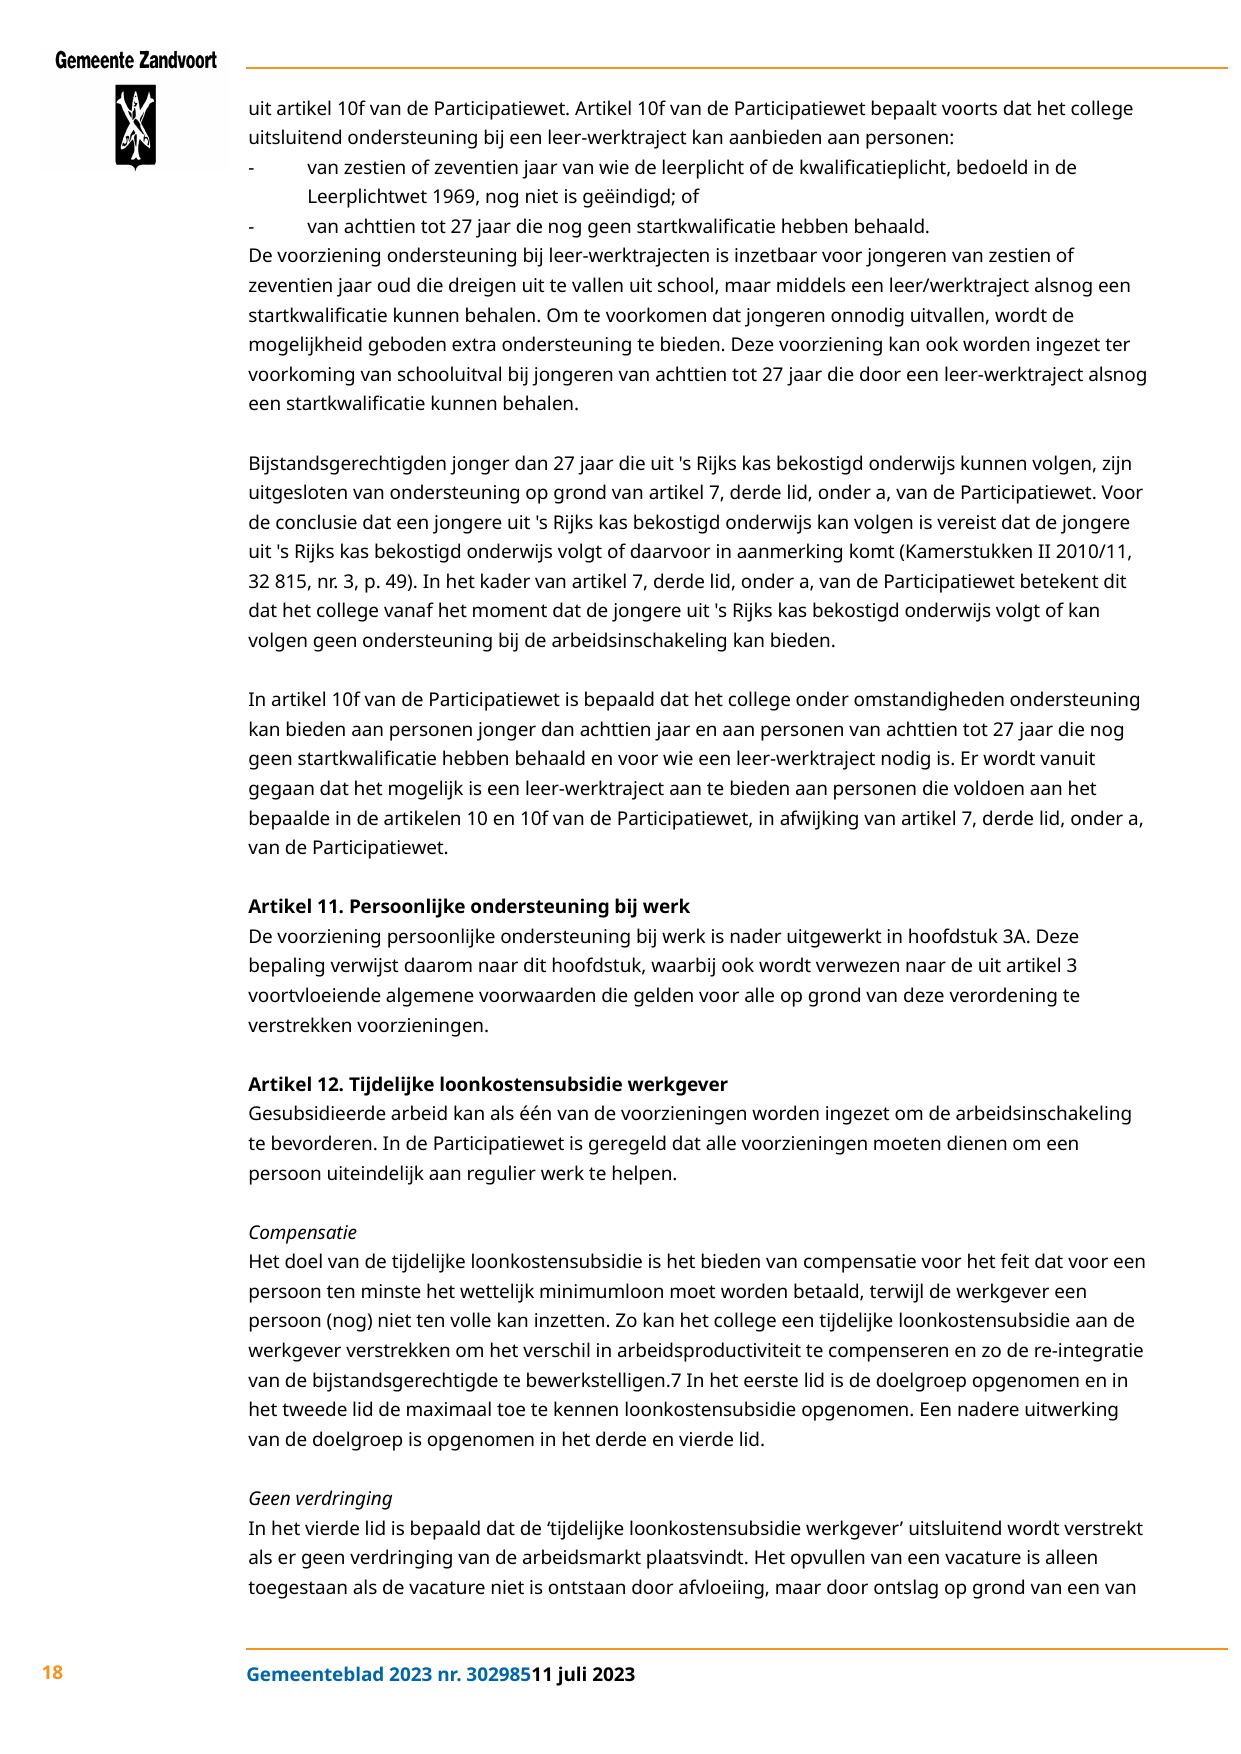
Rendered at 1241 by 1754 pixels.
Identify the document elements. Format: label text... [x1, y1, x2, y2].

text Geen verdringing [248, 1485, 1152, 1511]
text Gesubsidieerde arbeid kan als één van de voorzieningen worden ingezet om de arbeidsinschakeling te bevorderen. In de Participatiewet is geregeld dat alle voorzieningen moeten dienen om een persoon uiteindelijk aan regulier werk te helpen. [248, 1101, 1152, 1186]
text uit artikel 10f van de Participatiewet. Artikel 10f van de Participatiewet bepaalt voorts dat het college uitsluitend ondersteuning bij een leer-werktraject kan aanbieden aan personen: [248, 95, 1152, 150]
text Artikel 12. Tijdelijke loonkostensubsidie werkgever [248, 1071, 1152, 1097]
text Artikel 11. Persoonlijke ondersteuning bij werk [248, 893, 1152, 919]
picture [41, 47, 231, 172]
text In het vierde lid is bepaald dat de ‘tijdelijke loonkostensubsidie werkgever’ uitsluitend wordt verstrekt als er geen verdringing van de arbeidsmarkt plaatsvindt. Het opvullen van een vacature is alleen toegestaan als de vacature niet is ontstaan door afvloeiing, maar door ontslag op grond van een van [248, 1515, 1152, 1600]
text Het doel van de tijdelijke loonkostensubsidie is het bieden van compensatie voor het feit dat voor een persoon ten minste het wettelijk minimumloon moet worden betaald, terwijl de werkgever een persoon (nog) niet ten volle kan inzetten. Zo kan het college een tijdelijke loonkostensubsidie aan de werkgever verstrekken om het verschil in arbeidsproductiviteit te compenseren en zo de re-integratie van de bijstandsgerechtigde te bewerkstelligen.7 In het eerste lid is de doelgroep opgenomen en in het tweede lid de maximaal toe te kennen loonkostensubsidie opgenomen. Een nadere uitwerking van de doelgroep is opgenomen in het derde en vierde lid. [248, 1248, 1152, 1452]
text De voorziening persoonlijke ondersteuning bij werk is nader uitgewerkt in hoofdstuk 3A. Deze bepaling verwijst daarom naar dit hoofdstuk, waarbij ook wordt verwezen naar de uit artikel 3 voortvloeiende algemene voorwaarden die gelden voor alle op grond van deze verordening te verstrekken voorzieningen. [248, 923, 1152, 1038]
text Compensatie [248, 1219, 1152, 1245]
list van zestien of zeventien jaar van wie de leerplicht of de kwalificatieplicht, bedoeld in de Leerplichtwet 1969, nog niet is geëindigd; of [248, 154, 1152, 209]
text De voorziening ondersteuning bij leer-werktrajecten is inzetbaar voor jongeren van zestien of zeventien jaar oud die dreigen uit te vallen uit school, maar middels een leer/werktraject alsnog een startkwalificatie kunnen behalen. Om te voorkomen dat jongeren onnodig uitvallen, wordt de mogelijkheid geboden extra ondersteuning te bieden. Deze voorziening kan ook worden ingezet ter voorkoming van schooluitval bij jongeren van achttien tot 27 jaar die door een leer-werktraject alsnog een startkwalificatie kunnen behalen. [248, 243, 1152, 416]
list van achttien tot 27 jaar die nog geen startkwalificatie hebben behaald. [248, 213, 1152, 239]
text Bijstandsgerechtigden jonger dan 27 jaar die uit 's Rijks kas bekostigd onderwijs kunnen volgen, zijn uitgesloten van ondersteuning op grond van artikel 7, derde lid, onder a, van de Participatiewet. Voor de conclusie dat een jongere uit 's Rijks kas bekostigd onderwijs kan volgen is vereist dat de jongere uit 's Rijks kas bekostigd onderwijs volgt of daarvoor in aanmerking komt (Kamerstukken II 2010/11, 32 815, nr. 3, p. 49). In het kader van artikel 7, derde lid, onder a, van de Participatiewet betekent dit dat het college vanaf het moment dat de jongere uit 's Rijks kas bekostigd onderwijs volgt of kan volgen geen ondersteuning bij de arbeidsinschakeling kan bieden. [248, 450, 1152, 653]
text In artikel 10f van de Participatiewet is bepaald dat het college onder omstandigheden ondersteuning kan bieden aan personen jonger dan achttien jaar en aan personen van achttien tot 27 jaar die nog geen startkwalificatie hebben behaald en voor wie een leer-werktraject nodig is. Er wordt vanuit gegaan dat het mogelijk is een leer-werktraject aan te bieden aan personen die voldoen aan het bepaalde in de artikelen 10 en 10f van de Participatiewet, in afwijking van artikel 7, derde lid, onder a, van de Participatiewet. [248, 686, 1152, 860]
